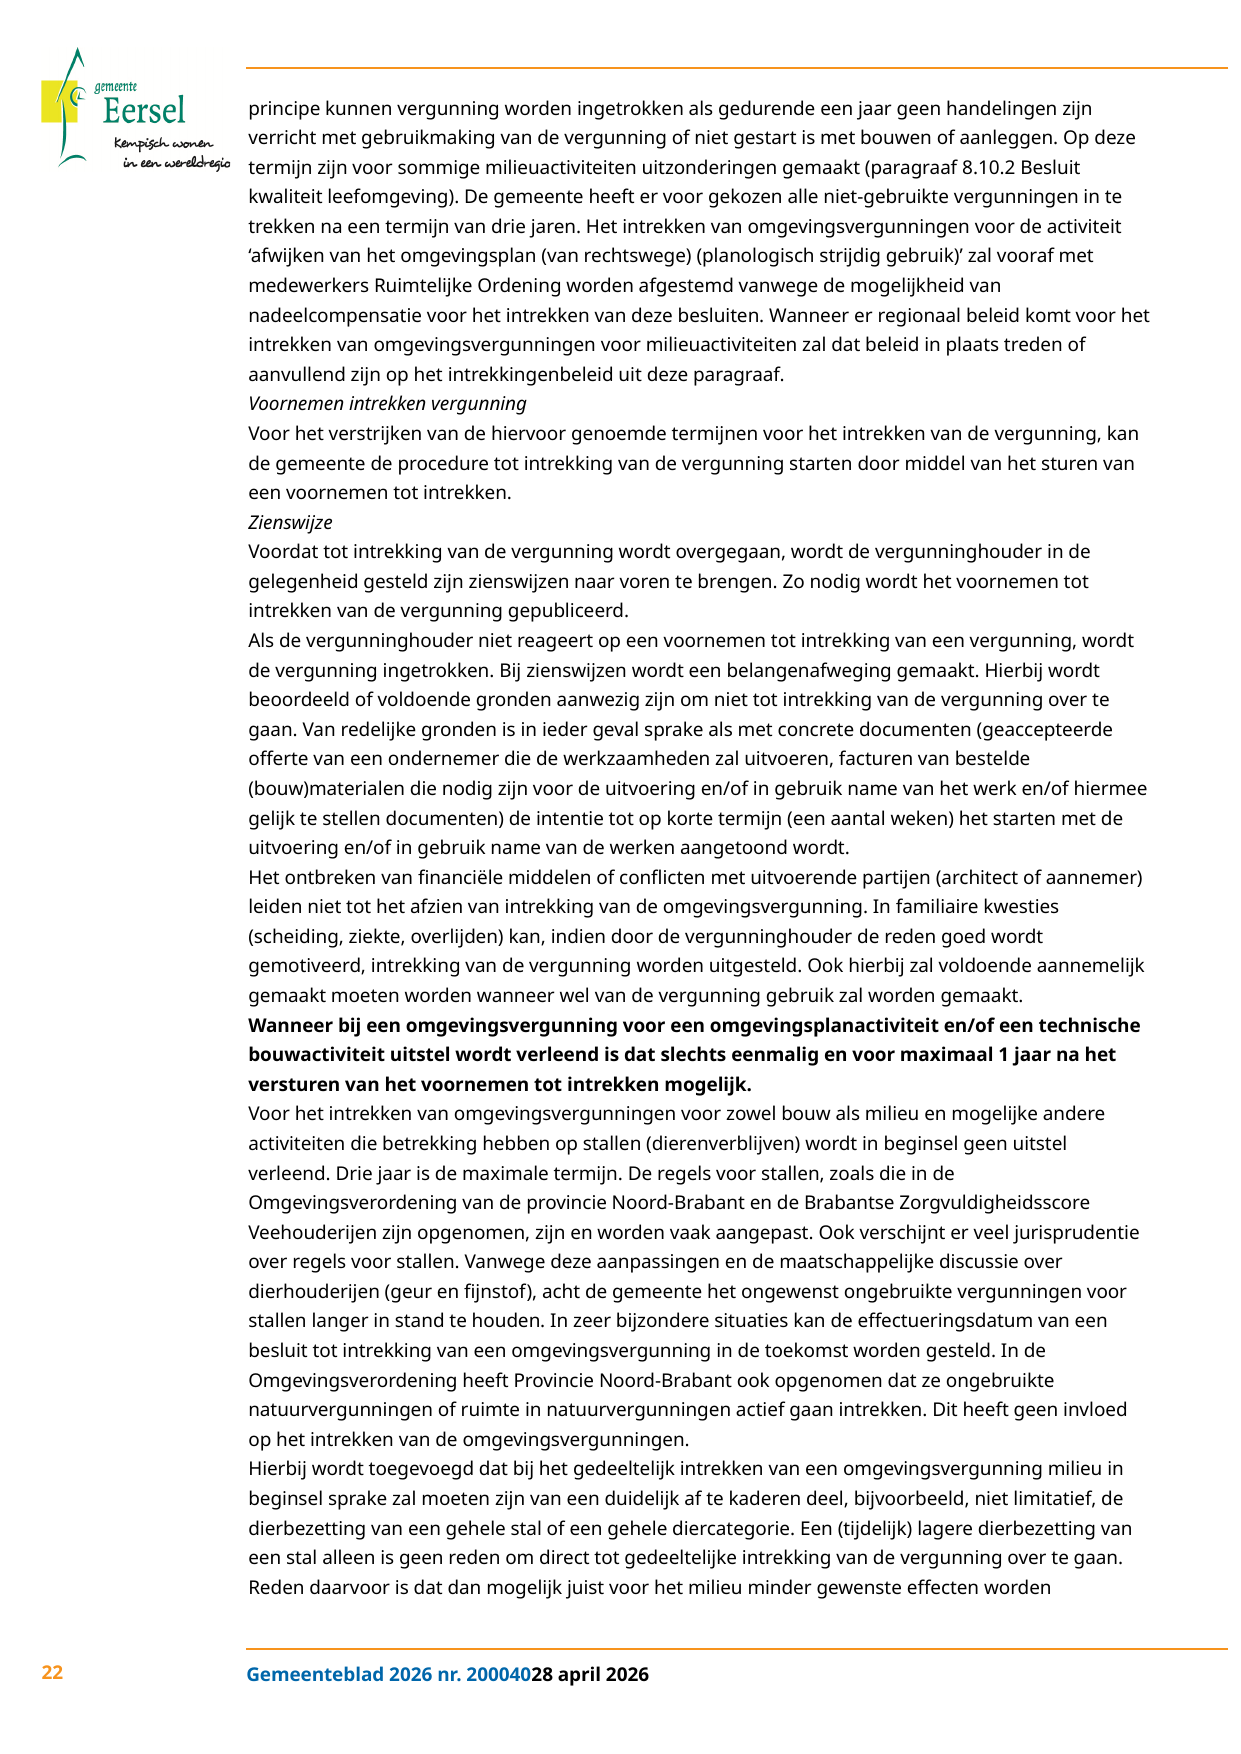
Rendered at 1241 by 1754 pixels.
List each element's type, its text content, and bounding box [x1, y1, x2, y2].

picture [41, 47, 231, 172]
text Voornemen intrekken vergunning [248, 391, 1152, 416]
text Hierbij wordt toegevoegd dat bij het gedeeltelijk intrekken van een omgevingsvergunning milieu in beginsel sprake zal moeten zijn van een duidelijk af te kaderen deel, bijvoorbeeld, niet limitatief, de dierbezetting van een gehele stal of een gehele diercategorie. Een (tijdelijk) lagere dierbezetting van een stal alleen is geen reden om direct tot gedeeltelijke intrekking van de vergunning over te gaan. Reden daarvoor is dat dan mogelijk juist voor het milieu minder gewenste effecten worden [248, 1456, 1152, 1600]
text Voordat tot intrekking van de vergunning wordt overgegaan, wordt de vergunninghouder in de gelegenheid gesteld zijn zienswijzen naar voren te brengen. Zo nodig wordt het voornemen tot intrekken van de vergunning gepubliceerd. [248, 538, 1152, 623]
text Zienswijze [248, 509, 1152, 535]
text Voor het intrekken van omgevingsvergunningen voor zowel bouw als milieu en mogelijke andere activiteiten die betrekking hebben op stallen (dierenverblijven) wordt in beginsel geen uitstel verleend. Drie jaar is de maximale termijn. De regels voor stallen, zoals die in de Omgevingsverordening van de provincie Noord-Brabant en de Brabantse Zorgvuldigheidsscore Veehouderijen zijn opgenomen, zijn en worden vaak aangepast. Ook verschijnt er veel jurisprudentie over regels voor stallen. Vanwege deze aanpassingen en de maatschappelijke discussie over dierhouderijen (geur en fijnstof), acht de gemeente het ongewenst ongebruikte vergunningen voor stallen langer in stand te houden. In zeer bijzondere situaties kan de effectueringsdatum van een besluit tot intrekking van een omgevingsvergunning in de toekomst worden gesteld. In de Omgevingsverordening heeft Provincie Noord-Brabant ook opgenomen dat ze ongebruikte natuurvergunningen of ruimte in natuurvergunningen actief gaan intrekken. Dit heeft geen invloed op het intrekken van de omgevingsvergunningen. [248, 1101, 1152, 1452]
text Het ontbreken van financiële middelen of conflicten met uitvoerende partijen (architect of aannemer) leiden niet tot het afzien van intrekking van de omgevingsvergunning. In familiaire kwesties (scheiding, ziekte, overlijden) kan, indien door de vergunninghouder de reden goed wordt gemotiveerd, intrekking van de vergunning worden uitgesteld. Ook hierbij zal voldoende aannemelijk gemaakt moeten worden wanneer wel van de vergunning gebruik zal worden gemaakt. [248, 864, 1152, 1008]
text Voor het verstrijken van de hiervoor genoemde termijnen voor het intrekken van de vergunning, kan de gemeente de procedure tot intrekking van de vergunning starten door middel van het sturen van een voornemen tot intrekken. [248, 420, 1152, 505]
text principe kunnen vergunning worden ingetrokken als gedurende een jaar geen handelingen zijn verricht met gebruikmaking van de vergunning of niet gestart is met bouwen of aanleggen. Op deze termijn zijn voor sommige milieuactiviteiten uitzonderingen gemaakt (paragraaf 8.10.2 Besluit kwaliteit leefomgeving). De gemeente heeft er voor gekozen alle niet-gebruikte vergunningen in te trekken na een termijn van drie jaren. Het intrekken van omgevingsvergunningen voor de activiteit ‘afwijken van het omgevingsplan (van rechtswege) (planologisch strijdig gebruik)’ zal vooraf met medewerkers Ruimtelijke Ordening worden afgestemd vanwege de mogelijkheid van nadeelcompensatie voor het intrekken van deze besluiten. Wanneer er regionaal beleid komt voor het intrekken van omgevingsvergunningen voor milieuactiviteiten zal dat beleid in plaats treden of aanvullend zijn op het intrekkingenbeleid uit deze paragraaf. [248, 95, 1152, 387]
text Wanneer bij een omgevingsvergunning voor een omgevingsplanactiviteit en/of een technische bouwactiviteit uitstel wordt verleend is dat slechts eenmalig en voor maximaal 1 jaar na het versturen van het voornemen tot intrekken mogelijk. [248, 1012, 1152, 1097]
text Als de vergunninghouder niet reageert op een voornemen tot intrekking van een vergunning, wordt de vergunning ingetrokken. Bij zienswijzen wordt een belangenafweging gemaakt. Hierbij wordt beoordeeld of voldoende gronden aanwezig zijn om niet tot intrekking van de vergunning over te gaan. Van redelijke gronden is in ieder geval sprake als met concrete documenten (geaccepteerde offerte van een ondernemer die de werkzaamheden zal uitvoeren, facturen van bestelde (bouw)materialen die nodig zijn voor de uitvoering en/of in gebruik name van het werk en/of hiermee gelijk te stellen documenten) de intentie tot op korte termijn (een aantal weken) het starten met de uitvoering en/of in gebruik name van de werken aangetoond wordt. [248, 627, 1152, 860]
